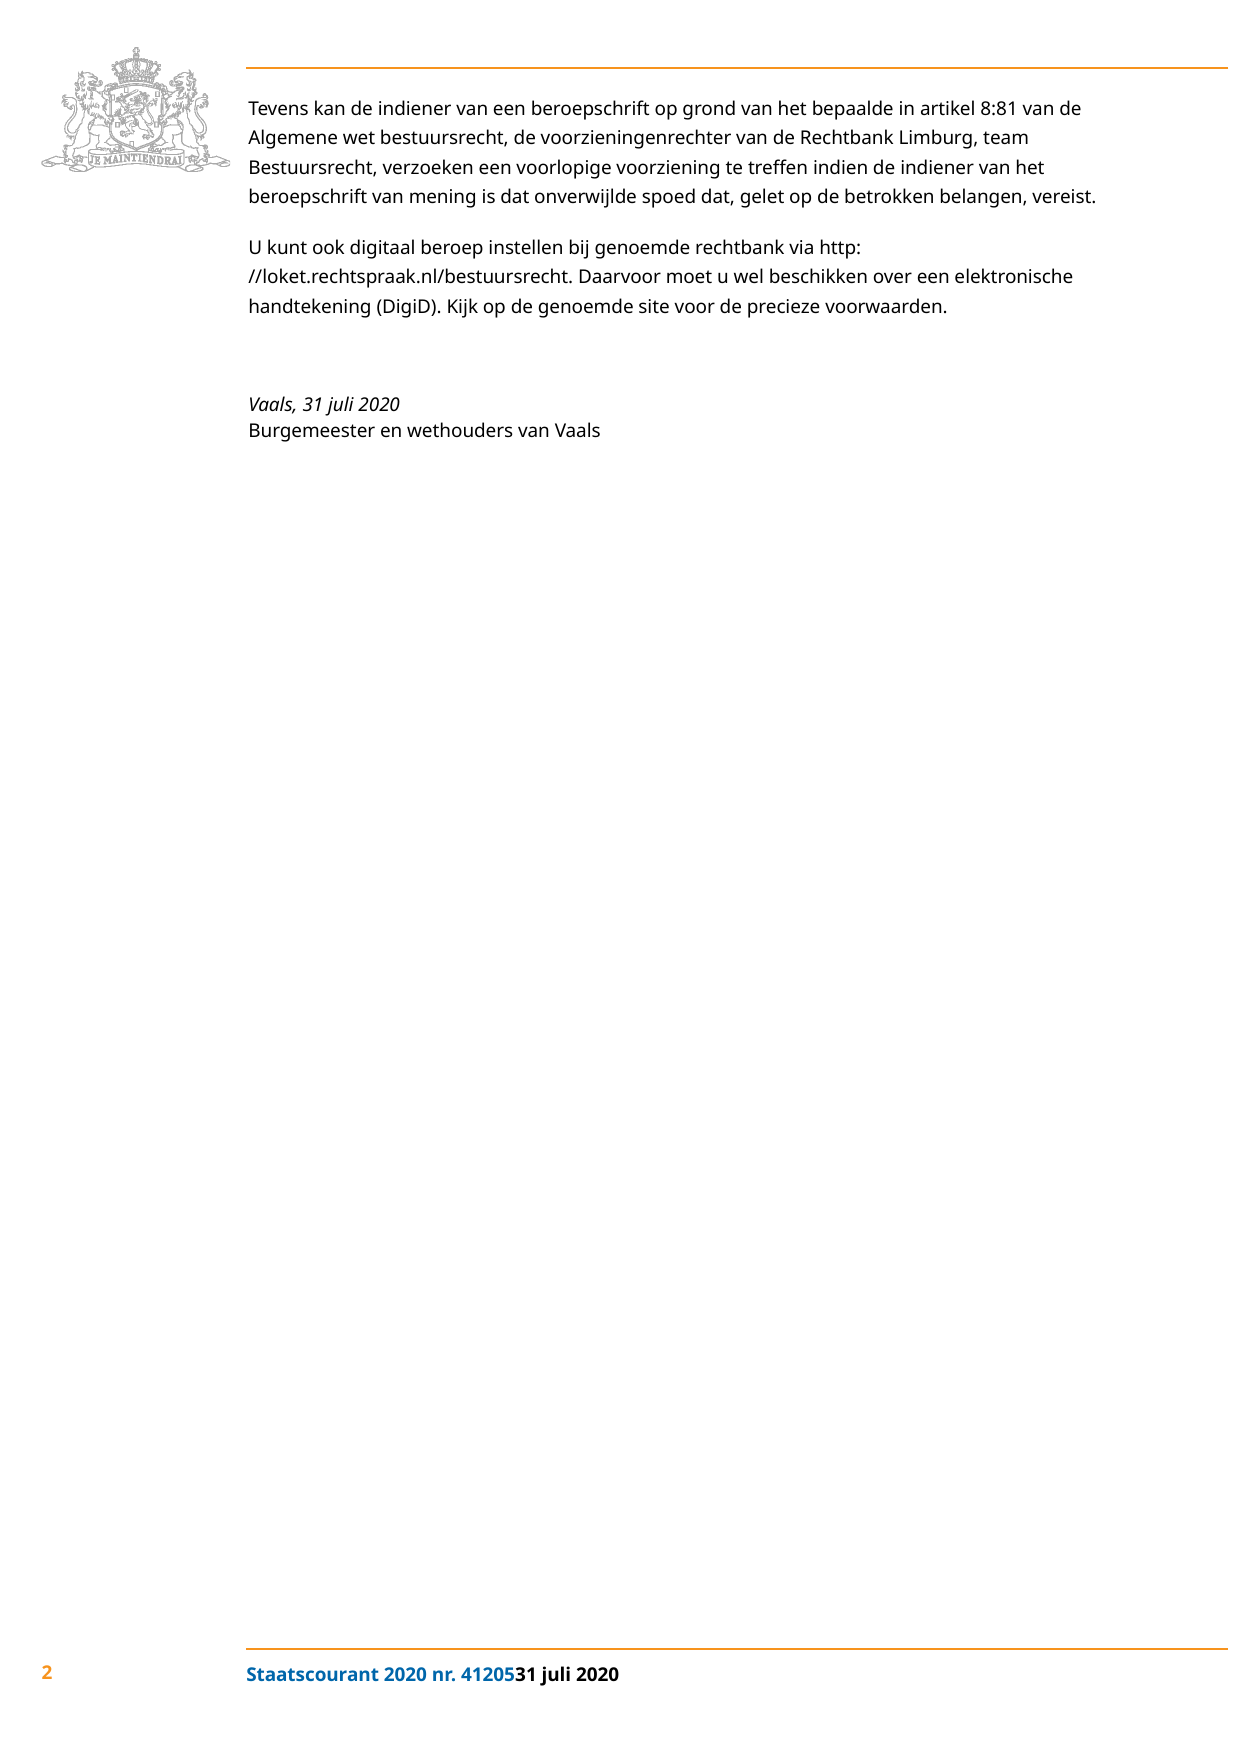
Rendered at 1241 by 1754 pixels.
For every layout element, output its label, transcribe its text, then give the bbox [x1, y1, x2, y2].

text Tevens kan de indiener van een beroepschrift op grond van het bepaalde in artikel 8:81 van de Algemene wet bestuursrecht, de voorzieningenrechter van de Rechtbank Limburg, team Bestuursrecht, verzoeken een voorlopige voorziening te treffen indien de indiener van het beroepschrift van mening is dat onverwijlde spoed dat, gelet op de betrokken belangen, vereist. [248, 95, 1152, 209]
picture [41, 47, 231, 172]
text Vaals, 31 juli 2020 [248, 391, 1152, 417]
text Burgemeester en wethouders van Vaals [248, 417, 1152, 443]
text U kunt ook digitaal beroep instellen bij genoemde rechtbank via http: //loket.rechtspraak.nl/bestuursrecht. Daarvoor moet u wel beschikken over een elektronische handtekening (DigiD). Kijk op de genoemde site voor de precieze voorwaarden. [248, 234, 1152, 319]
